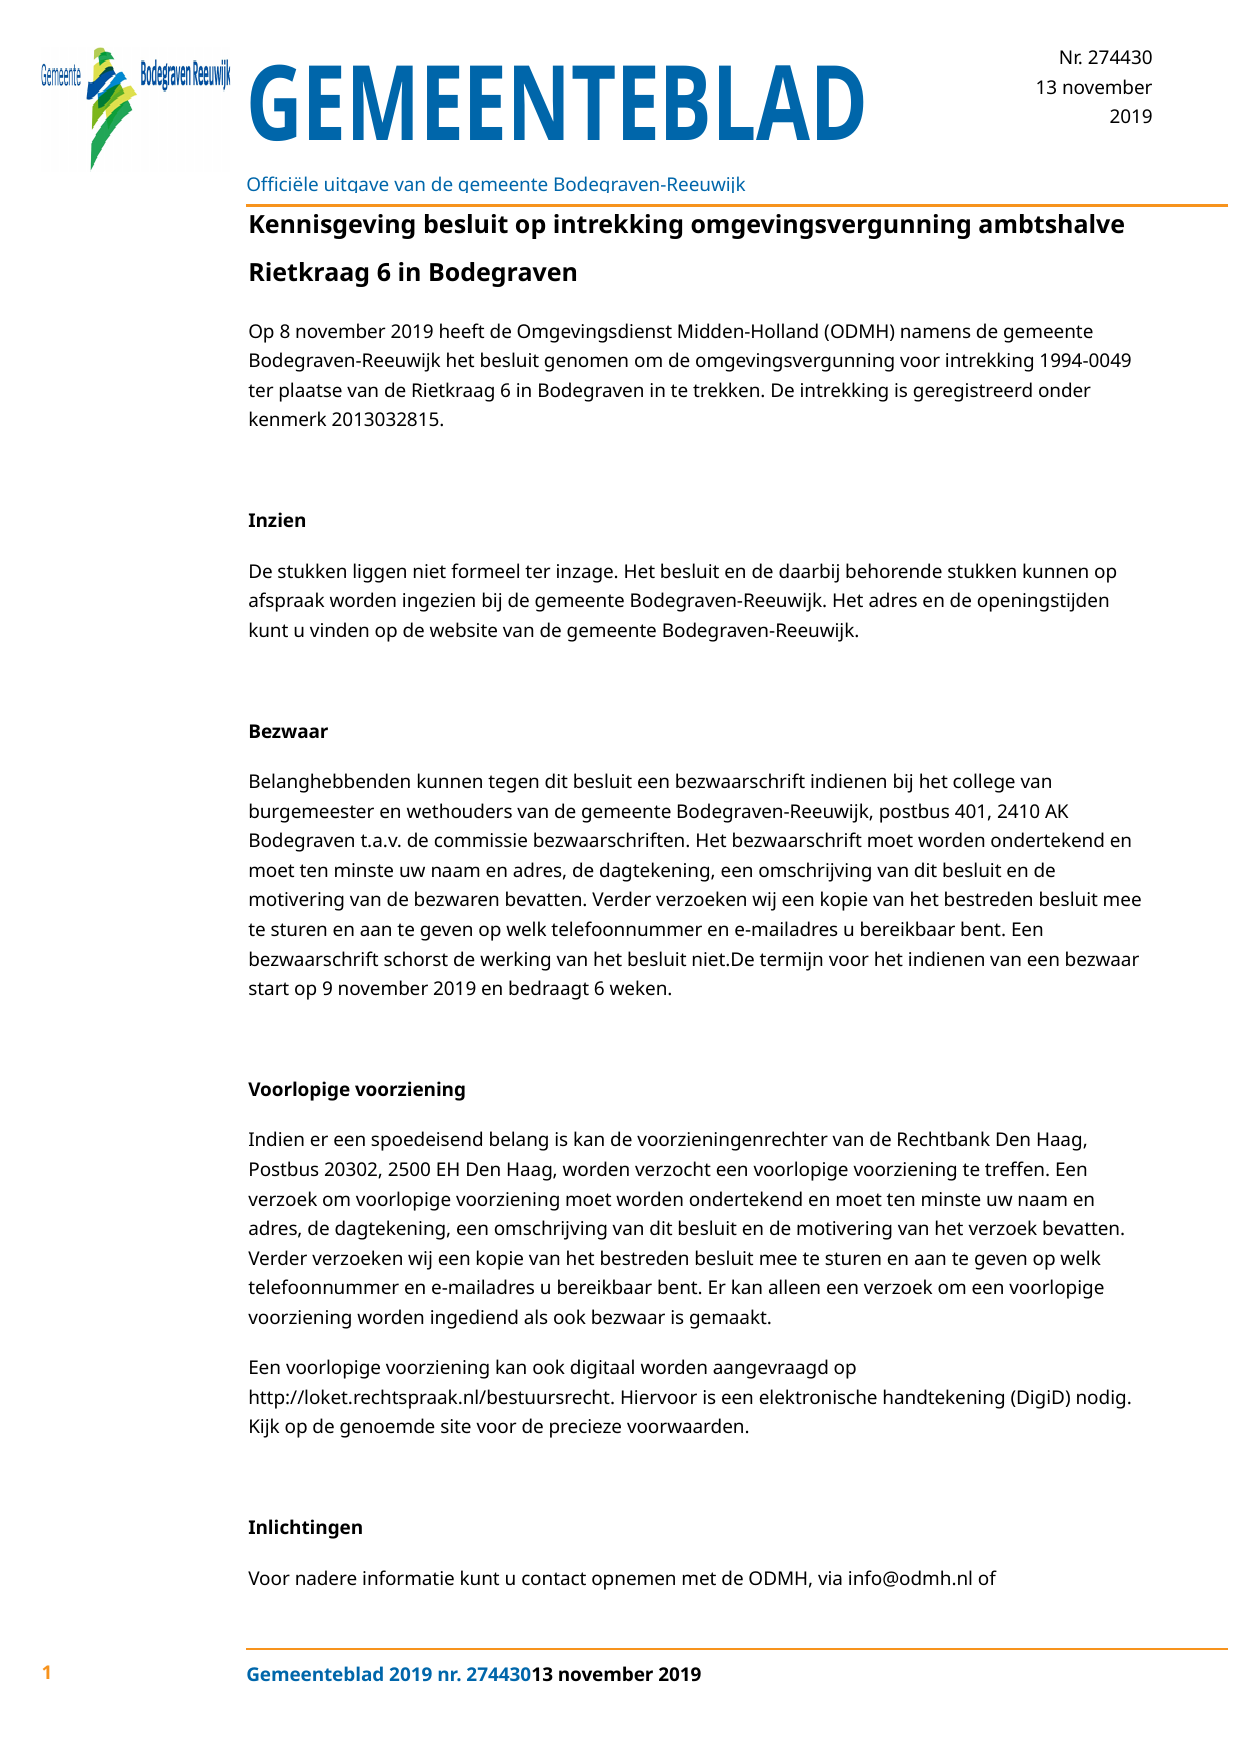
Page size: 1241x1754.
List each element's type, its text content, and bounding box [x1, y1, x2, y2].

text Op 8 november 2019 heeft de Omgevingsdienst Midden-Holland (ODMH) namens de gemeente Bodegraven-Reeuwijk het besluit genomen om de omgevingsvergunning voor intrekking 1994-0049 ter plaatse van de Rietkraag 6 in Bodegraven in te trekken. De intrekking is geregistreerd onder kenmerk 2013032815. [248, 318, 1152, 432]
text Voor nadere informatie kunt u contact opnemen met de ODMH, via info@odmh.nl of [248, 1565, 1152, 1591]
text Kennisgeving besluit op intrekking omgevingsvergunning ambtshalve Rietkraag 6 in Bodegraven [248, 207, 1152, 288]
text Bezwaar [248, 718, 1152, 744]
text Een voorlopige voorziening kan ook digitaal worden aangevraagd op http://loket.rechtspraak.nl/bestuursrecht. Hiervoor is een elektronische handtekening (DigiD) nodig. Kijk op de genoemde site voor de precieze voorwaarden. [248, 1354, 1152, 1439]
picture [41, 47, 231, 172]
text Inlichtingen [248, 1514, 1152, 1540]
text Indien er een spoedeisend belang is kan de voorzieningenrechter van de Rechtbank Den Haag, Postbus 20302, 2500 EH Den Haag, worden verzocht een voorlopige voorziening te treffen. Een verzoek om voorlopige voorziening moet worden ondertekend en moet ten minste uw naam en adres, de dagtekening, een omschrijving van dit besluit en de motivering van het verzoek bevatten. Verder verzoeken wij een kopie van het bestreden besluit mee te sturen en aan te geven op welk telefoonnummer en e-mailadres u bereikbaar bent. Er kan alleen een verzoek om een voorlopige voorziening worden ingediend als ook bezwaar is gemaakt. [248, 1127, 1152, 1330]
text Belanghebbenden kunnen tegen dit besluit een bezwaarschrift indienen bij het college van burgemeester en wethouders van de gemeente Bodegraven-Reeuwijk, postbus 401, 2410 AK Bodegraven t.a.v. de commissie bezwaarschriften. Het bezwaarschrift moet worden ondertekend en moet ten minste uw naam en adres, de dagtekening, een omschrijving van dit besluit en de motivering van de bezwaren bevatten. Verder verzoeken wij een kopie van het bestreden besluit mee te sturen en aan te geven op welk telefoonnummer en e-mailadres u bereikbaar bent. Een bezwaarschrift schorst de werking van het besluit niet.De termijn voor het indienen van een bezwaar start op 9 november 2019 en bedraagt 6 weken. [248, 768, 1152, 1001]
text Inzien [248, 507, 1152, 533]
text Voorlopige voorziening [248, 1076, 1152, 1102]
text De stukken liggen niet formeel ter inzage. Het besluit en de daarbij behorende stukken kunnen op afspraak worden ingezien bij de gemeente Bodegraven-Reeuwijk. Het adres en de openingstijden kunt u vinden op de website van de gemeente Bodegraven-Reeuwijk. [248, 558, 1152, 643]
